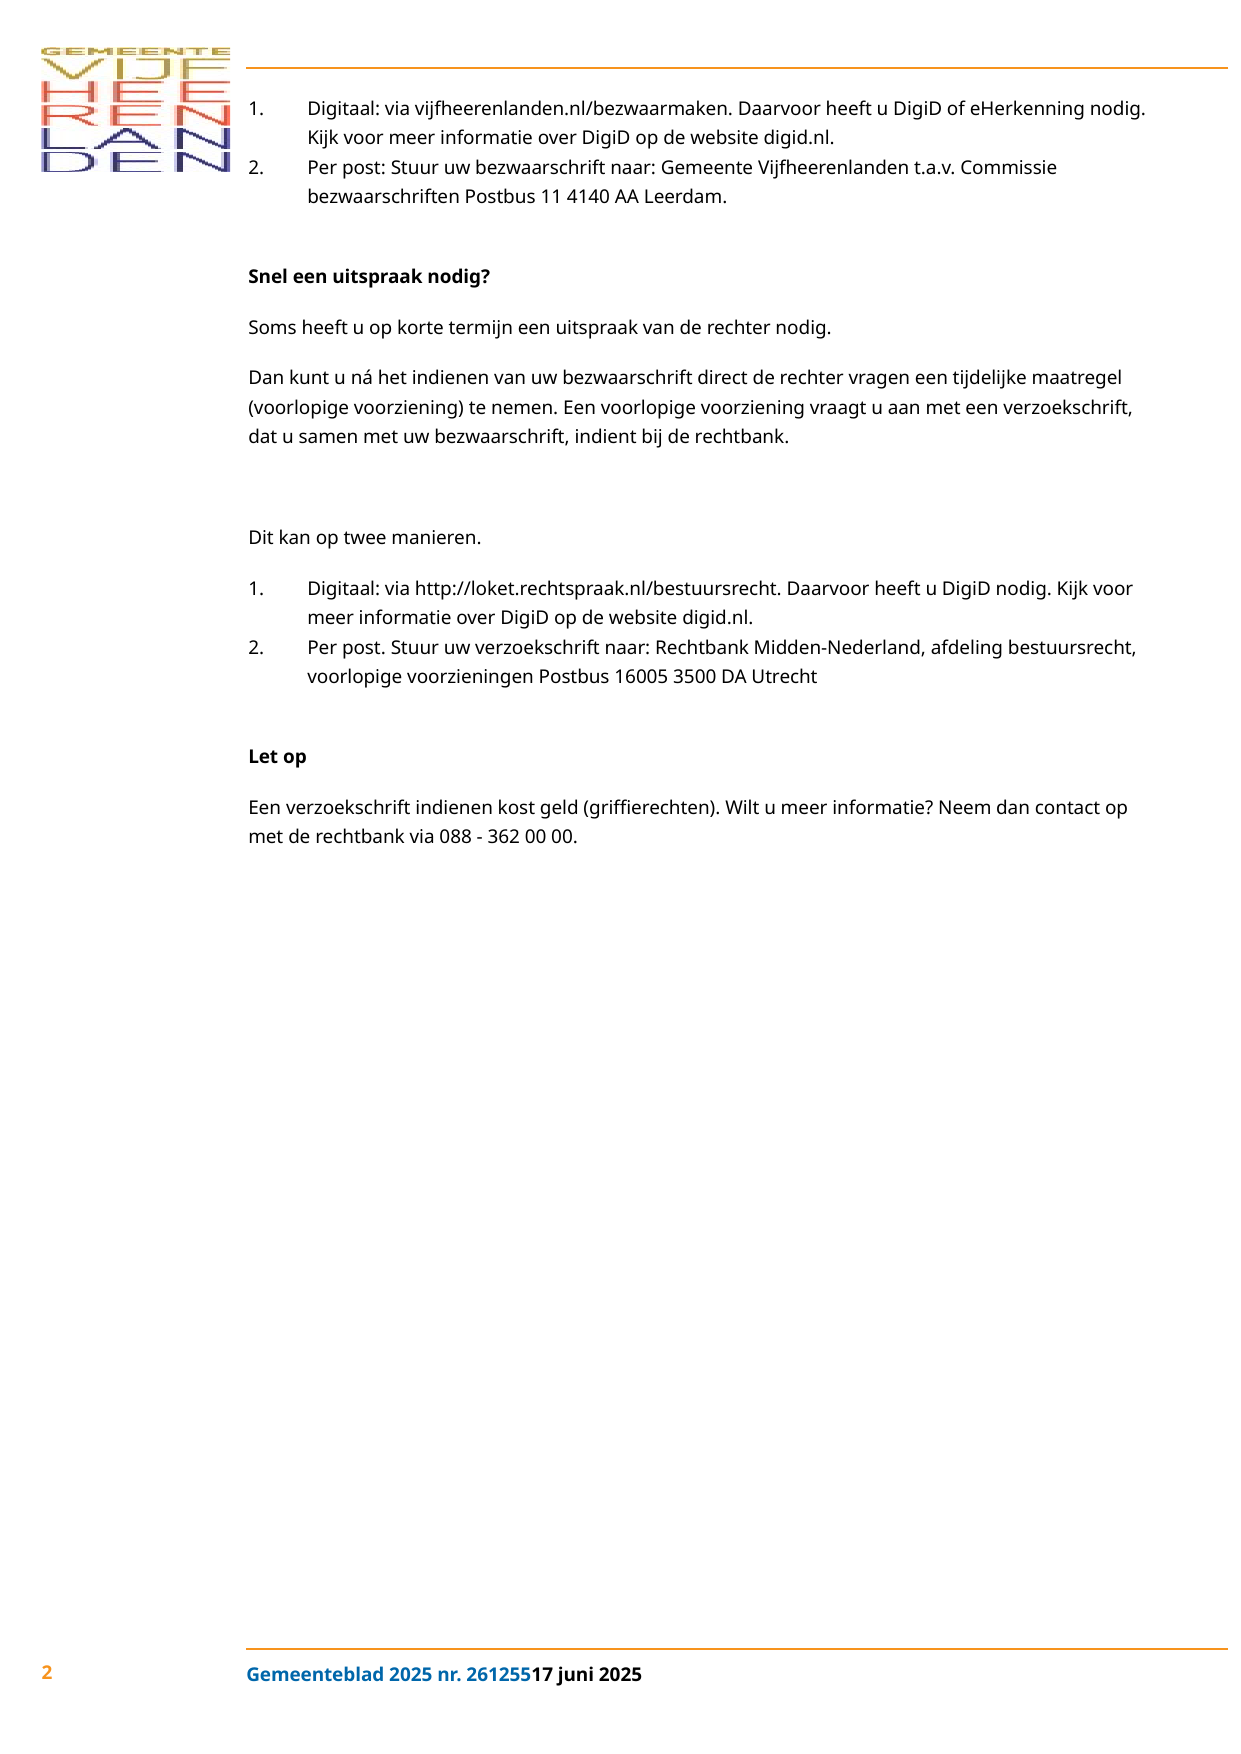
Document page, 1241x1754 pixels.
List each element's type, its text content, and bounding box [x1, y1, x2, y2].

picture [41, 47, 231, 172]
text Dit kan op twee manieren. [248, 524, 1152, 550]
text Let op [248, 743, 1152, 769]
list Per post: Stuur uw bezwaarschrift naar: Gemeente Vijfheerenlanden t.a.v. Commissie bezwaarschriften Postbus 11 4140 AA Leerdam. [248, 154, 1152, 209]
list Digitaal: via vijfheerenlanden.nl/bezwaarmaken. Daarvoor heeft u DigiD of eHerkenning nodig. Kijk voor meer informatie over DigiD op de website digid.nl. [248, 95, 1152, 150]
list Per post. Stuur uw verzoekschrift naar: Rechtbank Midden-Nederland, afdeling bestuursrecht, voorlopige voorzieningen Postbus 16005 3500 DA Utrecht [248, 634, 1152, 689]
text Soms heeft u op korte termijn een uitspraak van de rechter nodig. [248, 314, 1152, 340]
list Digitaal: via http://loket.rechtspraak.nl/bestuursrecht. Daarvoor heeft u DigiD nodig. Kijk voor meer informatie over DigiD op de website digid.nl. [248, 575, 1152, 630]
text Een verzoekschrift indienen kost geld (griffierechten). Wilt u meer informatie? Neem dan contact op met de rechtbank via 088 - 362 00 00. [248, 794, 1152, 849]
text Snel een uitspraak nodig? [248, 263, 1152, 289]
text Dan kunt u ná het indienen van uw bezwaarschrift direct de rechter vragen een tijdelijke maatregel (voorlopige voorziening) te nemen. Een voorlopige voorziening vraagt u aan met een verzoekschrift, dat u samen met uw bezwaarschrift, indient bij de rechtbank. [248, 364, 1152, 449]
